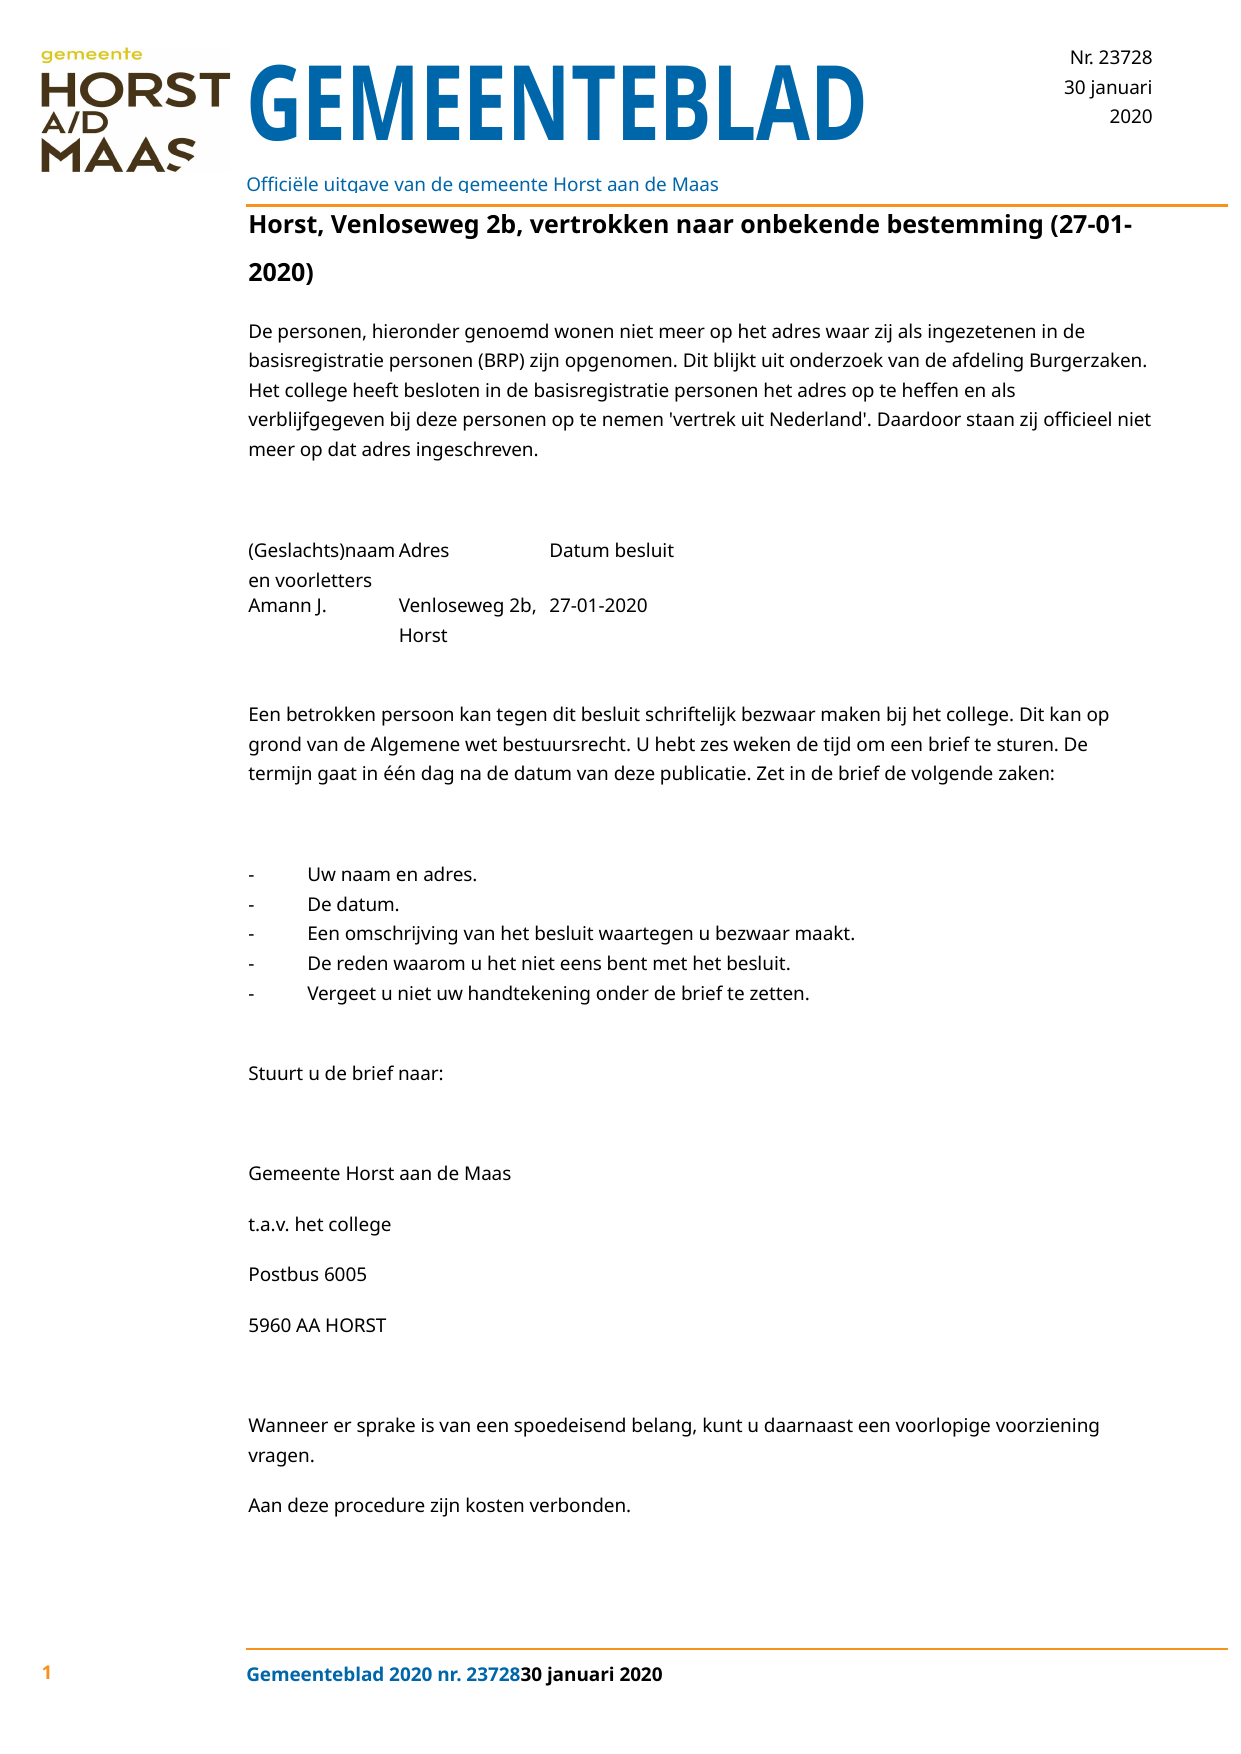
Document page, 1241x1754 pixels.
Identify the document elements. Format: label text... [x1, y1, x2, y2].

text De personen, hieronder genoemd wonen niet meer op het adres waar zij als ingezetenen in de basisregistratie personen (BRP) zijn opgenomen. Dit blijkt uit onderzoek van de afdeling Burgerzaken. Het college heeft besloten in de basisregistratie personen het adres op te heffen en als verblijfgegeven bij deze personen op te nemen 'vertrek uit Nederland'. Daardoor staan zij officieel niet meer op dat adres ingeschreven. [248, 318, 1152, 462]
text Wanneer er sprake is van een spoedeisend belang, kunt u daarnaast een voorlopige voorziening vragen. [248, 1413, 1152, 1468]
list Uw naam en adres. [248, 861, 1152, 887]
list Een omschrijving van het besluit waartegen u bezwaar maakt. [248, 921, 1152, 946]
text Een betrokken persoon kan tegen dit besluit schriftelijk bezwaar maken bij het college. Dit kan op grond van de Algemene wet bestuursrecht. U hebt zes weken de tijd om een brief te sturen. De termijn gaat in één dag na de datum van deze publicatie. Zet in de brief de volgende zaken: [248, 701, 1152, 786]
table_cell 27-01-2020 [549, 593, 700, 648]
text Stuurt u de brief naar: [248, 1060, 1152, 1086]
table_header Datum besluit [549, 537, 700, 592]
text Aan deze procedure zijn kosten verbonden. [248, 1493, 1152, 1518]
text Gemeente Horst aan de Maas [248, 1161, 1152, 1186]
list De datum. [248, 891, 1152, 917]
text t.a.v. het college [248, 1211, 1152, 1237]
table_header (Geslachts)naam en voorletters [248, 537, 398, 592]
list Vergeet u niet uw handtekening onder de brief te zetten. [248, 980, 1152, 1006]
text Horst, Venloseweg 2b, vertrokken naar onbekende bestemming (27-01-2020) [248, 207, 1152, 288]
list De reden waarom u het niet eens bent met het besluit. [248, 950, 1152, 976]
table_cell Venloseweg 2b, Horst [399, 593, 549, 648]
table_header Adres [399, 537, 549, 592]
table_cell Amann J. [248, 593, 398, 648]
picture [41, 47, 231, 172]
text 5960 AA HORST [248, 1312, 1152, 1338]
text Postbus 6005 [248, 1261, 1152, 1287]
